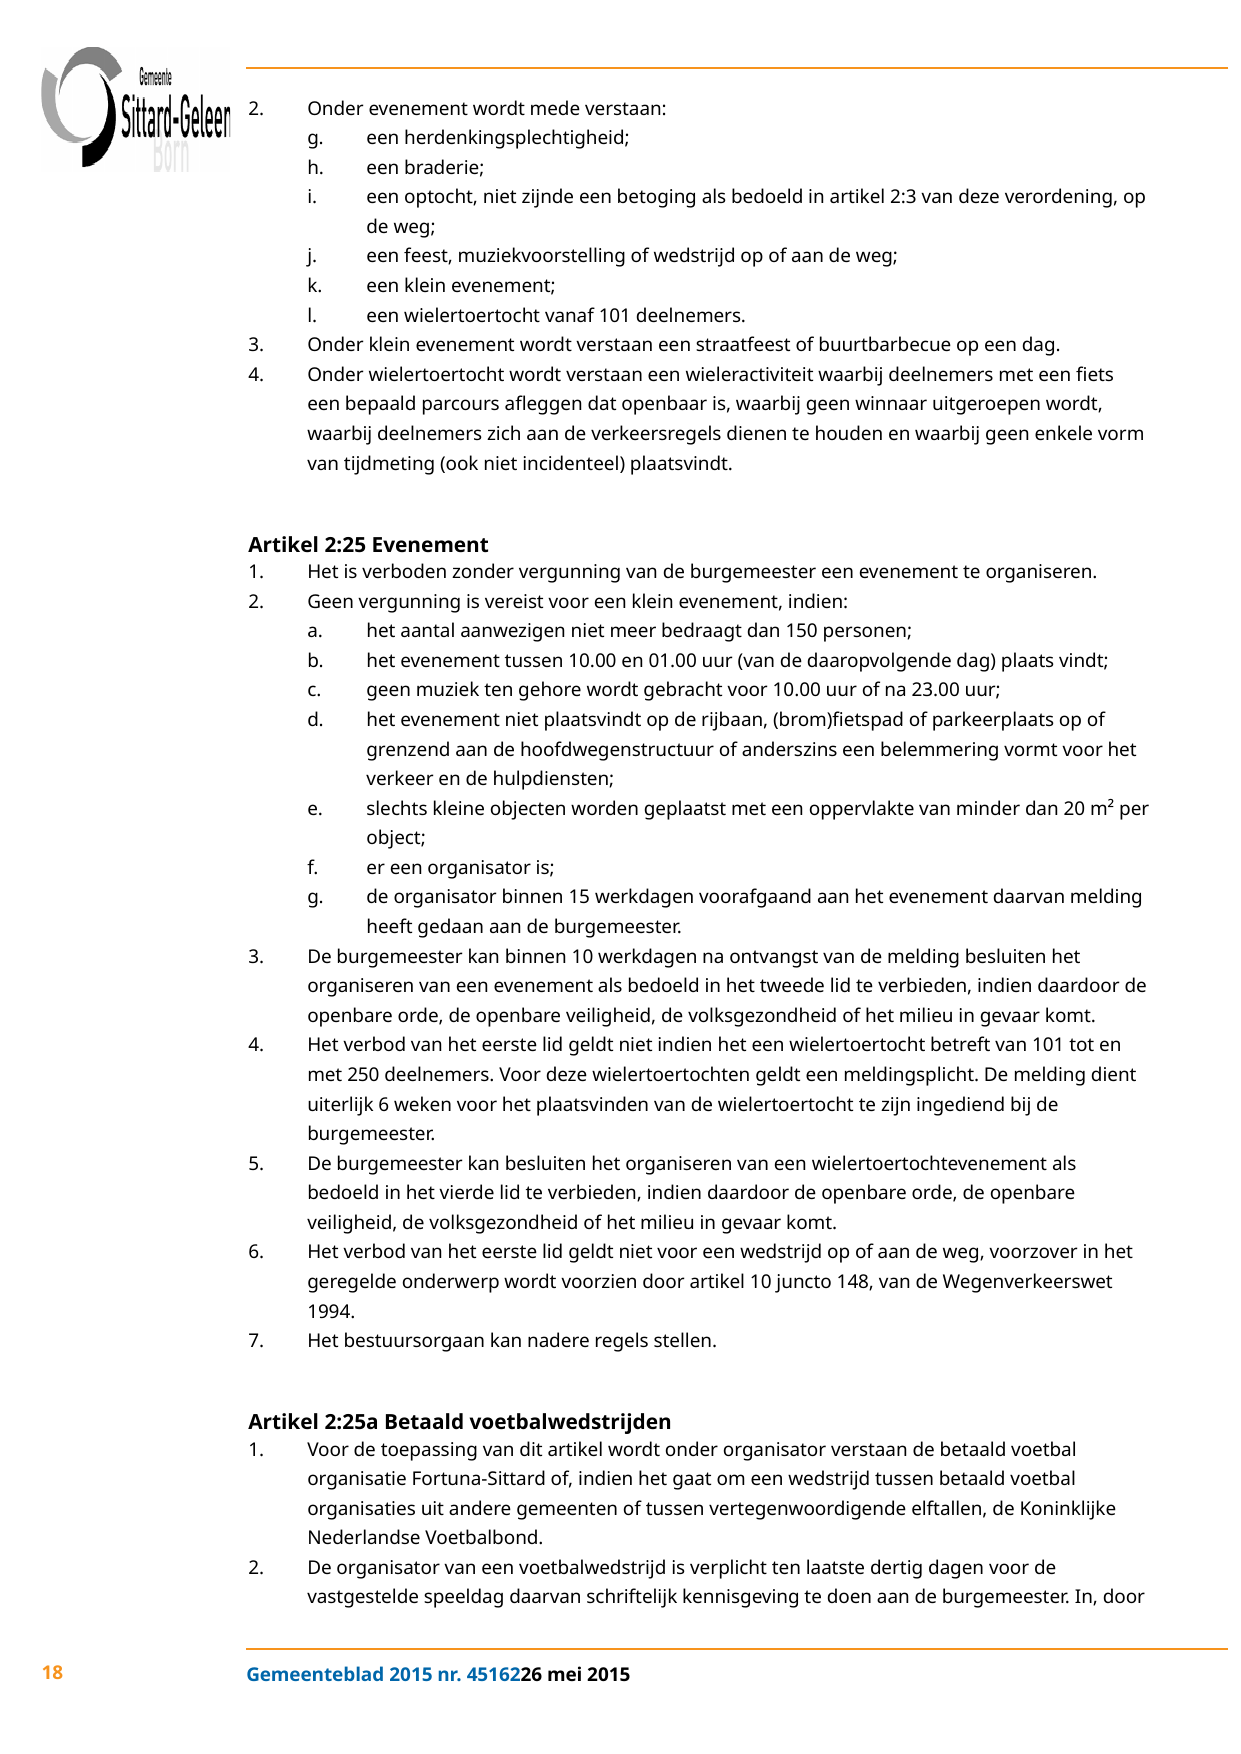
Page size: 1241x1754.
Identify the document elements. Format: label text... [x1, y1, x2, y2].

list een klein evenement; [307, 272, 1152, 298]
list er een organisator is; [307, 854, 1152, 880]
list Onder klein evenement wordt verstaan een straatfeest of buurtbarbecue op een dag. [248, 331, 1152, 357]
text Artikel 2:25 Evenement [248, 530, 1152, 558]
list het evenement tussen 10.00 en 01.00 uur (van de daaropvolgende dag) plaats vindt; [307, 647, 1152, 673]
list een braderie; [307, 154, 1152, 180]
list De organisator van een voetbalwedstrijd is verplicht ten laatste dertig dagen voor de vastgestelde speeldag daarvan schriftelijk kennisgeving te doen aan de burgemeester. In, door [248, 1554, 1152, 1609]
list Voor de toepassing van dit artikel wordt onder organisator verstaan de betaald voetbal organisatie Fortuna-Sittard of, indien het gaat om een wedstrijd tussen betaald voetbal organisaties uit andere gemeenten of tussen vertegenwoordigende elftallen, de Koninklijke Nederlandse Voetbalbond. [248, 1436, 1152, 1550]
list het aantal aanwezigen niet meer bedraagt dan 150 personen; [307, 617, 1152, 643]
text Artikel 2:25a Betaald voetbalwedstrijden [248, 1407, 1152, 1436]
list De burgemeester kan besluiten het organiseren van een wielertoertochtevenement als bedoeld in het vierde lid te verbieden, indien daardoor de openbare orde, de openbare veiligheid, de volksgezondheid of het milieu in gevaar komt. [248, 1150, 1152, 1235]
picture [41, 47, 231, 172]
list Het is verboden zonder vergunning van de burgemeester een evenement te organiseren. [248, 558, 1152, 584]
list Onder wielertoertocht wordt verstaan een wieleractiviteit waarbij deelnemers met een fiets een bepaald parcours afleggen dat openbaar is, waarbij geen winnaar uitgeroepen wordt, waarbij deelnemers zich aan de verkeersregels dienen te houden en waarbij geen enkele vorm van tijdmeting (ook niet incidenteel) plaatsvindt. [248, 361, 1152, 476]
list een wielertoertocht vanaf 101 deelnemers. [307, 302, 1152, 328]
list geen muziek ten gehore wordt gebracht voor 10.00 uur of na 23.00 uur; [307, 677, 1152, 702]
list het evenement niet plaatsvindt op de rijbaan, (brom)fietspad of parkeerplaats op of grenzend aan de hoofdwegenstructuur of anderszins een belemmering vormt voor het verkeer en de hulpdiensten; [307, 706, 1152, 791]
list De burgemeester kan binnen 10 werkdagen na ontvangst van de melding besluiten het organiseren van een evenement als bedoeld in het tweede lid te verbieden, indien daardoor de openbare orde, de openbare veiligheid, de volksgezondheid of het milieu in gevaar komt. [248, 943, 1152, 1028]
list Het bestuursorgaan kan nadere regels stellen. [248, 1327, 1152, 1353]
list Het verbod van het eerste lid geldt niet voor een wedstrijd op of aan de weg, voorzover in het geregelde onderwerp wordt voorzien door artikel 10 juncto 148, van de Wegenverkeerswet 1994. [248, 1239, 1152, 1323]
list Het verbod van het eerste lid geldt niet indien het een wielertoertocht betreft van 101 tot en met 250 deelnemers. Voor deze wielertoertochten geldt een meldingsplicht. De melding dient uiterlijk 6 weken voor het plaatsvinden van de wielertoertocht te zijn ingediend bij de burgemeester. [248, 1032, 1152, 1146]
list een optocht, niet zijnde een betoging als bedoeld in artikel 2:3 van deze verordening, op de weg; [307, 183, 1152, 239]
list Geen vergunning is vereist voor een klein evenement, indien: [248, 588, 1152, 613]
list een feest, muziekvoorstelling of wedstrijd op of aan de weg; [307, 243, 1152, 268]
list een herdenkingsplechtigheid; [307, 124, 1152, 150]
list slechts kleine objecten worden geplaatst met een oppervlakte van minder dan 20 m² per object; [307, 795, 1152, 850]
list Onder evenement wordt mede verstaan: [248, 95, 1152, 121]
list de organisator binnen 15 werkdagen voorafgaand aan het evenement daarvan melding heeft gedaan aan de burgemeester. [307, 884, 1152, 939]
